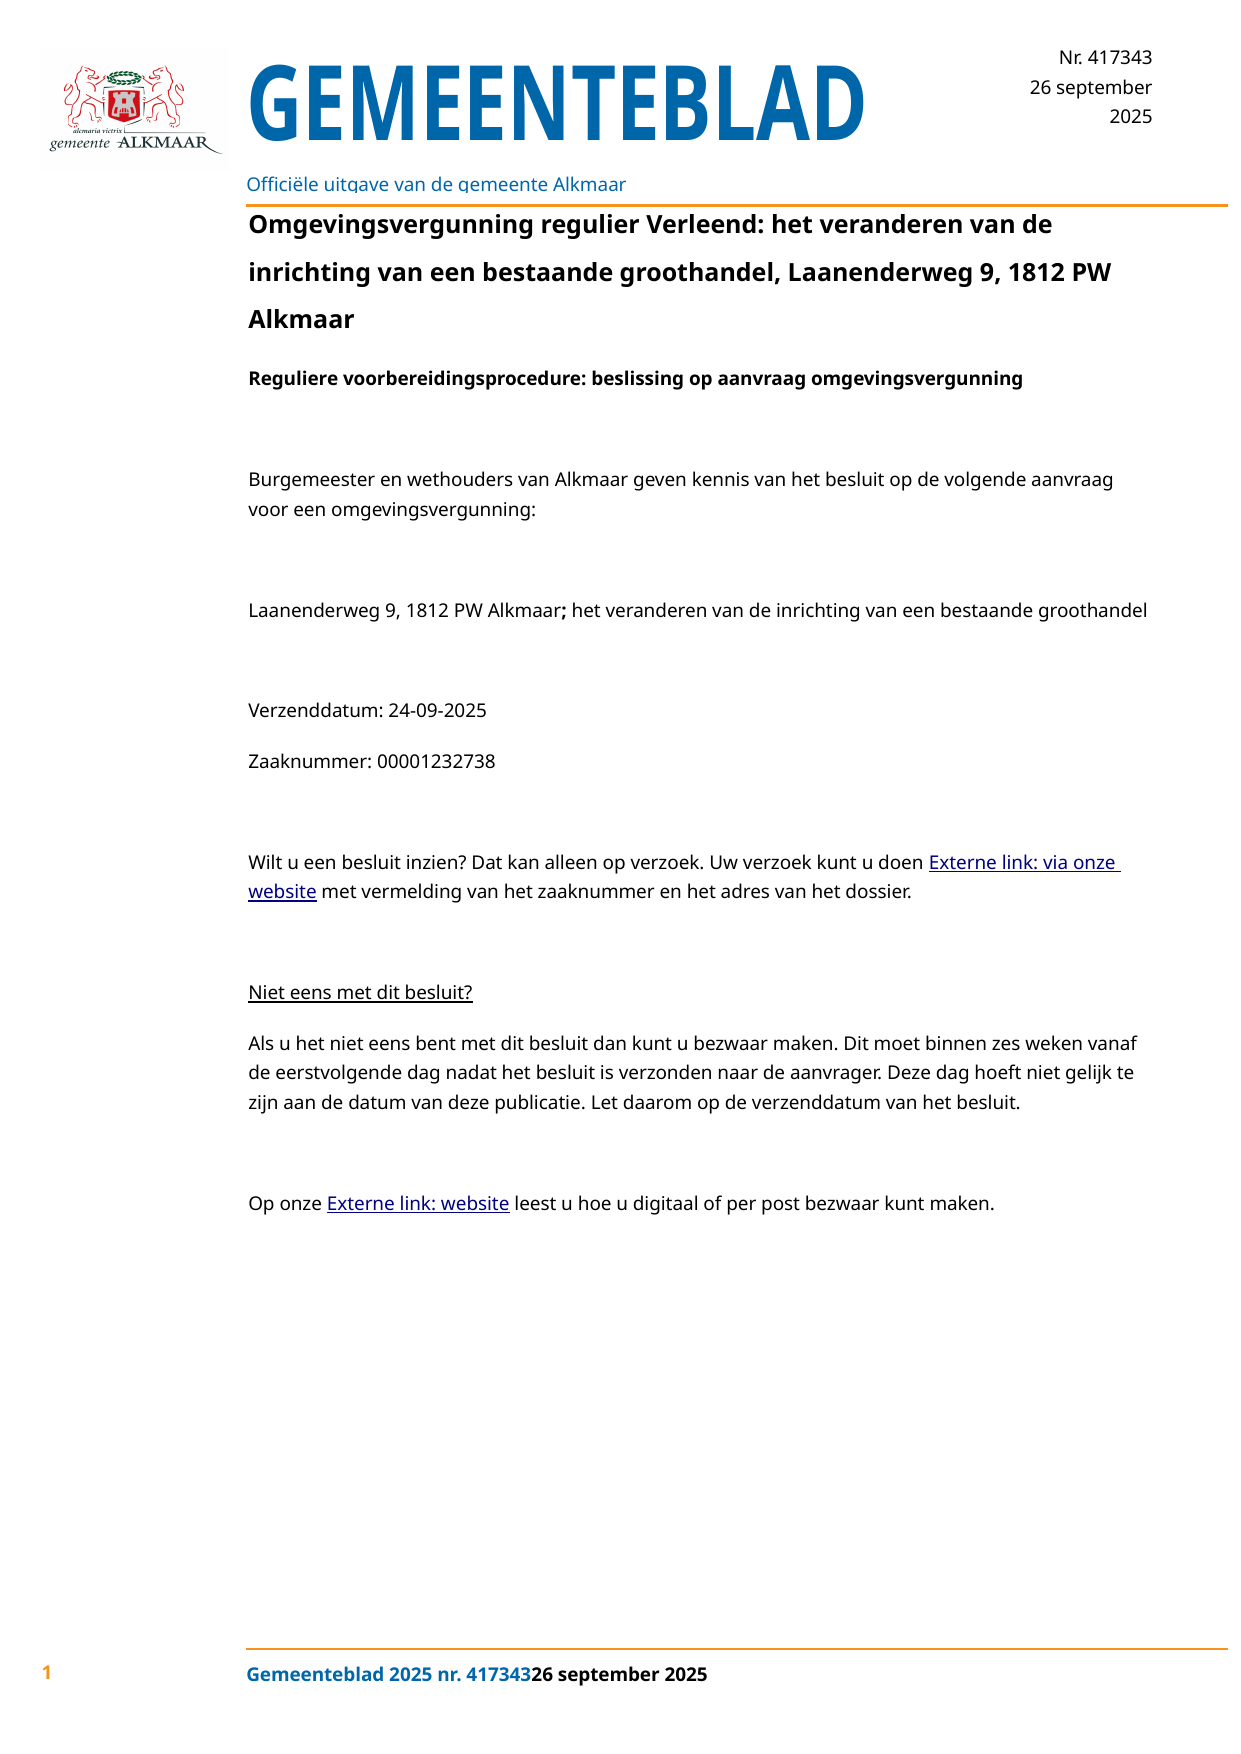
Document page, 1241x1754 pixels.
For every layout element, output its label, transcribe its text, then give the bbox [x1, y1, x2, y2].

text Laanenderweg 9, 1812 PW Alkmaar; het veranderen van de inrichting van een bestaande groothandel [248, 597, 1152, 622]
text Op onze Externe link: website leest u hoe u digitaal of per post bezwaar kunt maken. [248, 1190, 1152, 1215]
text Reguliere voorbereidingsprocedure: beslissing op aanvraag omgevingsvergunning [248, 366, 1152, 391]
text Als u het niet eens bent met dit besluit dan kunt u bezwaar maken. Dit moet binnen zes weken vanaf de eerstvolgende dag nadat het besluit is verzonden naar de aanvrager. Deze dag hoeft niet gelijk te zijn aan de datum van deze publicatie. Let daarom op de verzenddatum van het besluit. [248, 1030, 1152, 1114]
text Wilt u een besluit inzien? Dat kan alleen op verzoek. Uw verzoek kunt u doen Externe link: via onze website met vermelding van het zaaknummer en het adres van het dossier. [248, 849, 1152, 904]
text Zaaknummer: 00001232738 [248, 748, 1152, 774]
picture [41, 47, 231, 172]
text Niet eens met dit besluit? [248, 979, 1152, 1005]
text Omgevingsvergunning regulier Verleend: het veranderen van de inrichting van een bestaande groothandel, Laanenderweg 9, 1812 PW Alkmaar [248, 207, 1152, 336]
text Burgemeester en wethouders van Alkmaar geven kennis van het besluit op de volgende aanvraag voor een omgevingsvergunning: [248, 466, 1152, 522]
text Verzenddatum: 24-09-2025 [248, 698, 1152, 723]
